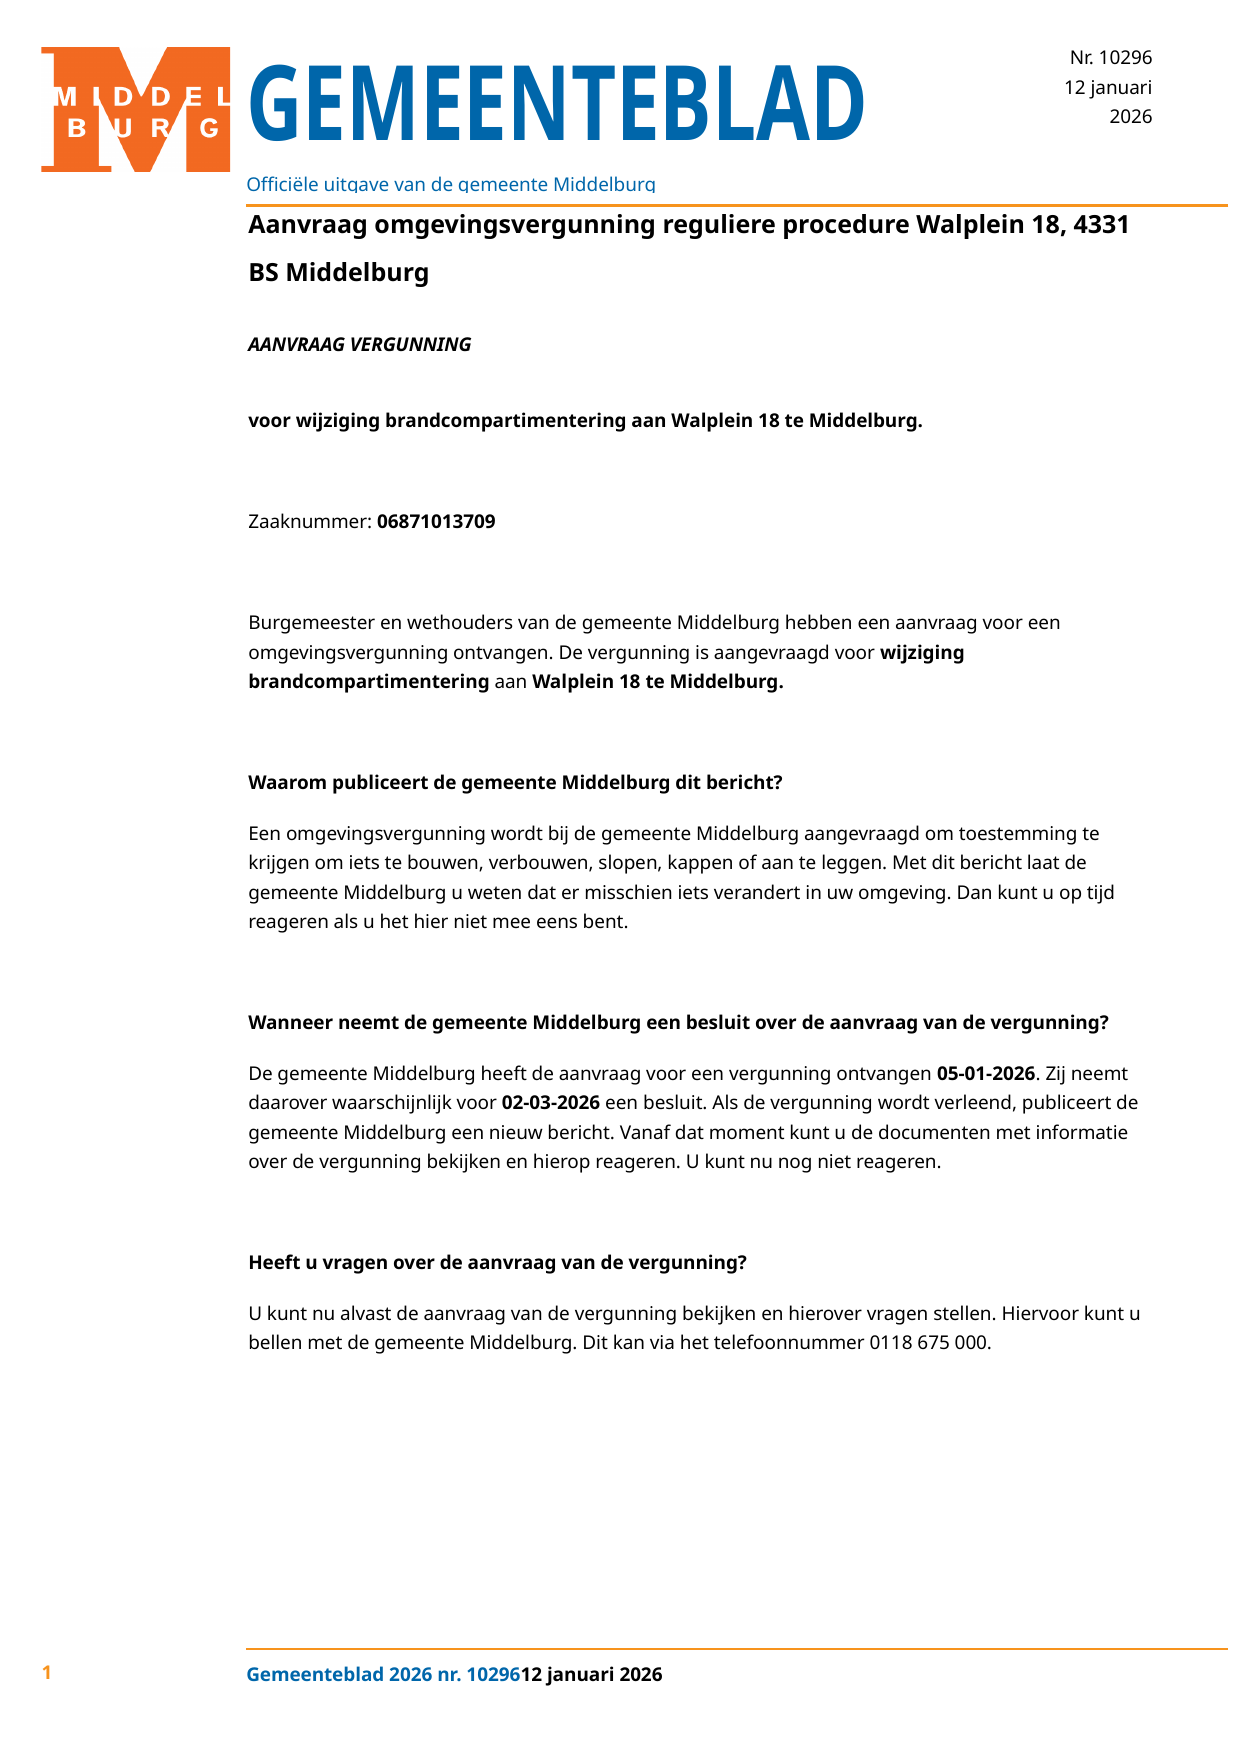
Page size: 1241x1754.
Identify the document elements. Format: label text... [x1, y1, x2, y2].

text Wanneer neemt de gemeente Middelburg een besluit over de aanvraag van de vergunning? [248, 1009, 1152, 1035]
text AANVRAAG VERGUNNING [248, 331, 1152, 357]
picture [41, 47, 231, 172]
text Waarom publiceert de gemeente Middelburg dit bericht? [248, 769, 1152, 795]
text U kunt nu alvast de aanvraag van de vergunning bekijken en hierover vragen stellen. Hiervoor kunt u bellen met de gemeente Middelburg. Dit kan via het telefoonnummer 0118 675 000. [248, 1300, 1152, 1355]
text voor wijziging brandcompartimentering aan Walplein 18 te Middelburg. [248, 408, 1152, 433]
text Aanvraag omgevingsvergunning reguliere procedure Walplein 18, 4331 BS Middelburg [248, 207, 1152, 288]
text Een omgevingsvergunning wordt bij de gemeente Middelburg aangevraagd om toestemming te krijgen om iets te bouwen, verbouwen, slopen, kappen of aan te leggen. Met dit bericht laat de gemeente Middelburg u weten dat er misschien iets verandert in uw omgeving. Dan kunt u op tijd reageren als u het hier niet mee eens bent. [248, 820, 1152, 934]
text Burgemeester en wethouders van de gemeente Middelburg hebben een aanvraag voor een omgevingsvergunning ontvangen. De vergunning is aangevraagd voor wijziging brandcompartimentering aan Walplein 18 te Middelburg. [248, 609, 1152, 694]
text Heeft u vragen over de aanvraag van de vergunning? [248, 1249, 1152, 1275]
text De gemeente Middelburg heeft de aanvraag voor een vergunning ontvangen 05-01-2026. Zij neemt daarover waarschijnlijk voor 02-03-2026 een besluit. Als de vergunning wordt verleend, publiceert de gemeente Middelburg een nieuw bericht. Vanaf dat moment kunt u de documenten met informatie over de vergunning bekijken en hierop reageren. U kunt nu nog niet reageren. [248, 1060, 1152, 1174]
text Zaaknummer: 06871013709 [248, 508, 1152, 534]
